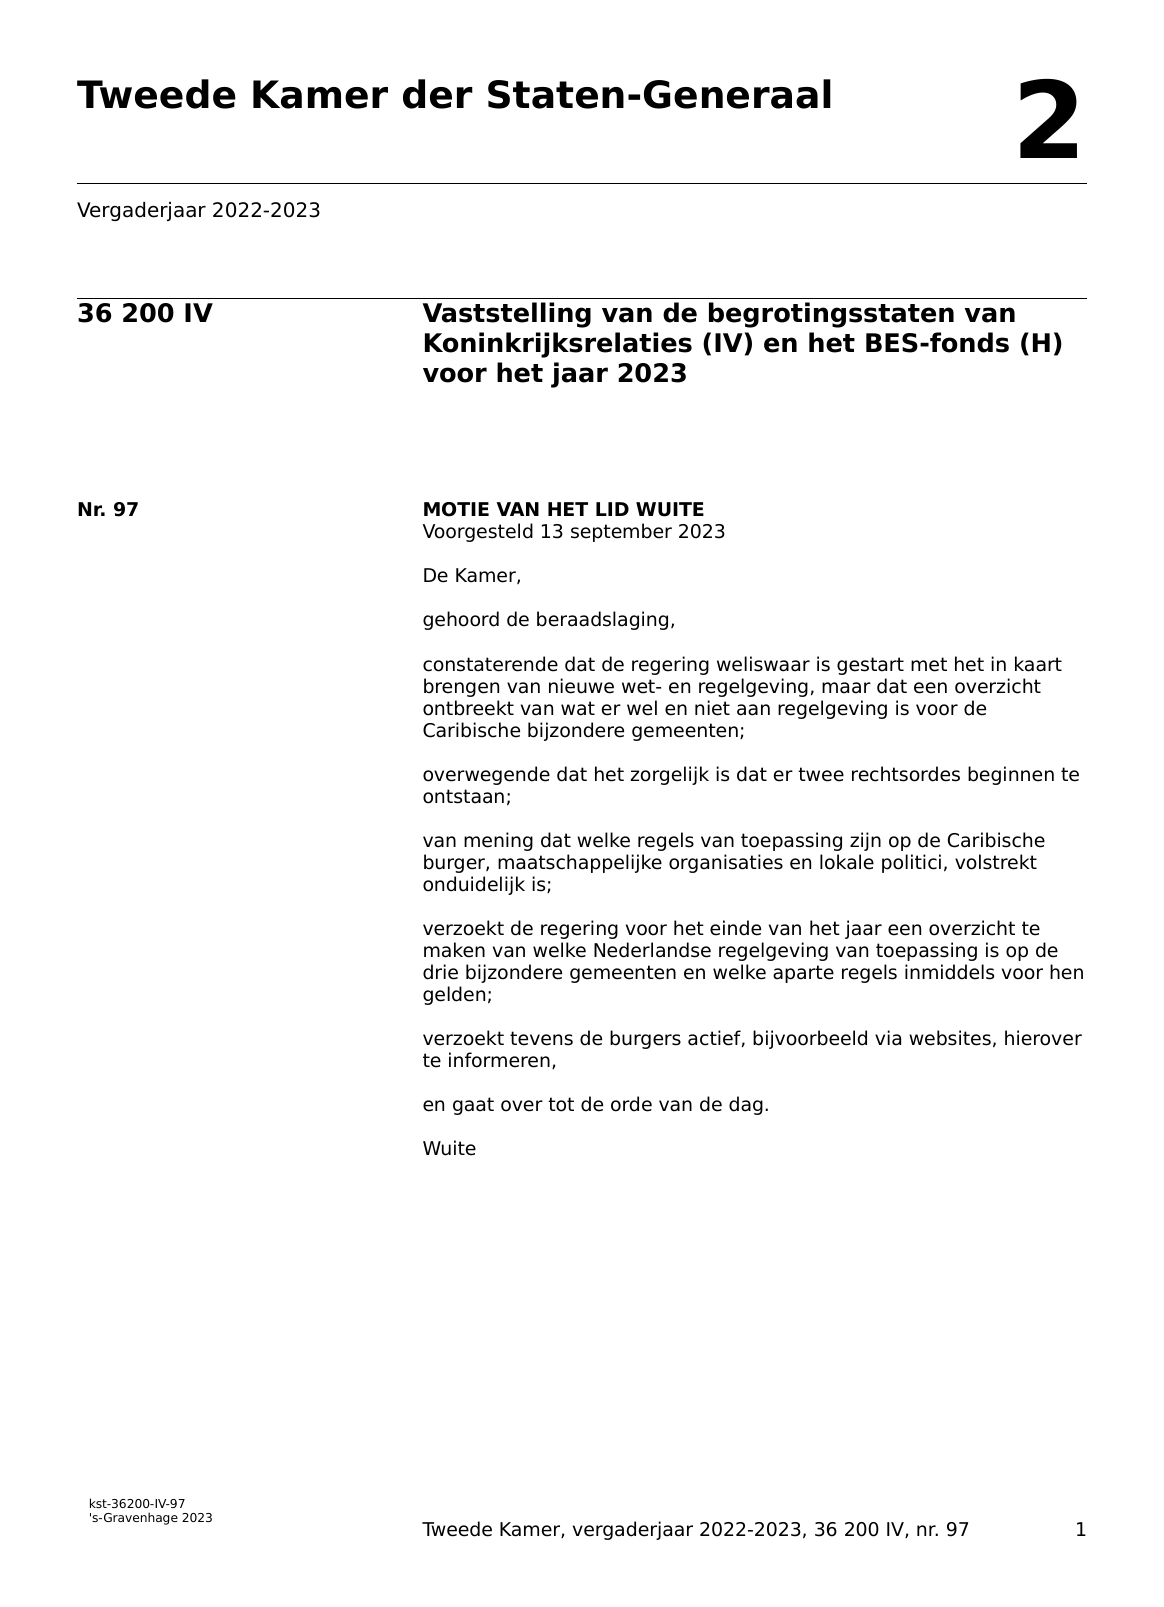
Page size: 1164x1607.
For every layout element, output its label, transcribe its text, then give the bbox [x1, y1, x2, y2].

subtitle Nr. 97 MOTIE VAN HET LID WUITE [77, 499, 1087, 521]
text constaterende dat de regering weliswaar is gestart met het in kaart brengen van nieuwe wet- en regelgeving, maar dat een overzicht ontbreekt van wat er wel en niet aan regelgeving is voor de Caribische bijzondere gemeenten; [422, 653, 1087, 741]
text De Kamer, [422, 565, 1087, 587]
text van mening dat welke regels van toepassing zijn op de Caribische burger, maatschappelijke organisaties en lokale politici, volstrekt onduidelijk is; [422, 830, 1087, 896]
subtitle 36 200 IV Vaststelling van de begrotingsstaten van Koninkrijksrelaties (IV) en het BES-fonds (H) voor het jaar 2023 [77, 299, 1087, 388]
text verzoekt tevens de burgers actief, bijvoorbeeld via websites, hierover te informeren, [422, 1028, 1087, 1072]
text 's-Gravenhage 2023 [88, 1511, 323, 1525]
table_header 2 [886, 59, 1087, 183]
text verzoekt de regering voor het einde van het jaar een overzicht te maken van welke Nederlandse regelgeving van toepassing is op de drie bijzondere gemeenten en welke aparte regels inmiddels voor hen gelden; [422, 918, 1087, 1006]
text kst-36200-IV-97 [88, 1497, 323, 1511]
text overwegende dat het zorgelijk is dat er twee rechtsordes beginnen te ontstaan; [422, 764, 1087, 808]
text Wuite [422, 1138, 1087, 1160]
table_header Tweede Kamer der Staten-Generaal [77, 59, 886, 183]
text gehoord de beraadslaging, [422, 609, 1087, 631]
text en gaat over tot de orde van de dag. [422, 1094, 1087, 1116]
table_cell Vergaderjaar 2022-2023 [77, 184, 1087, 298]
text Voorgesteld 13 september 2023 [422, 521, 1087, 543]
